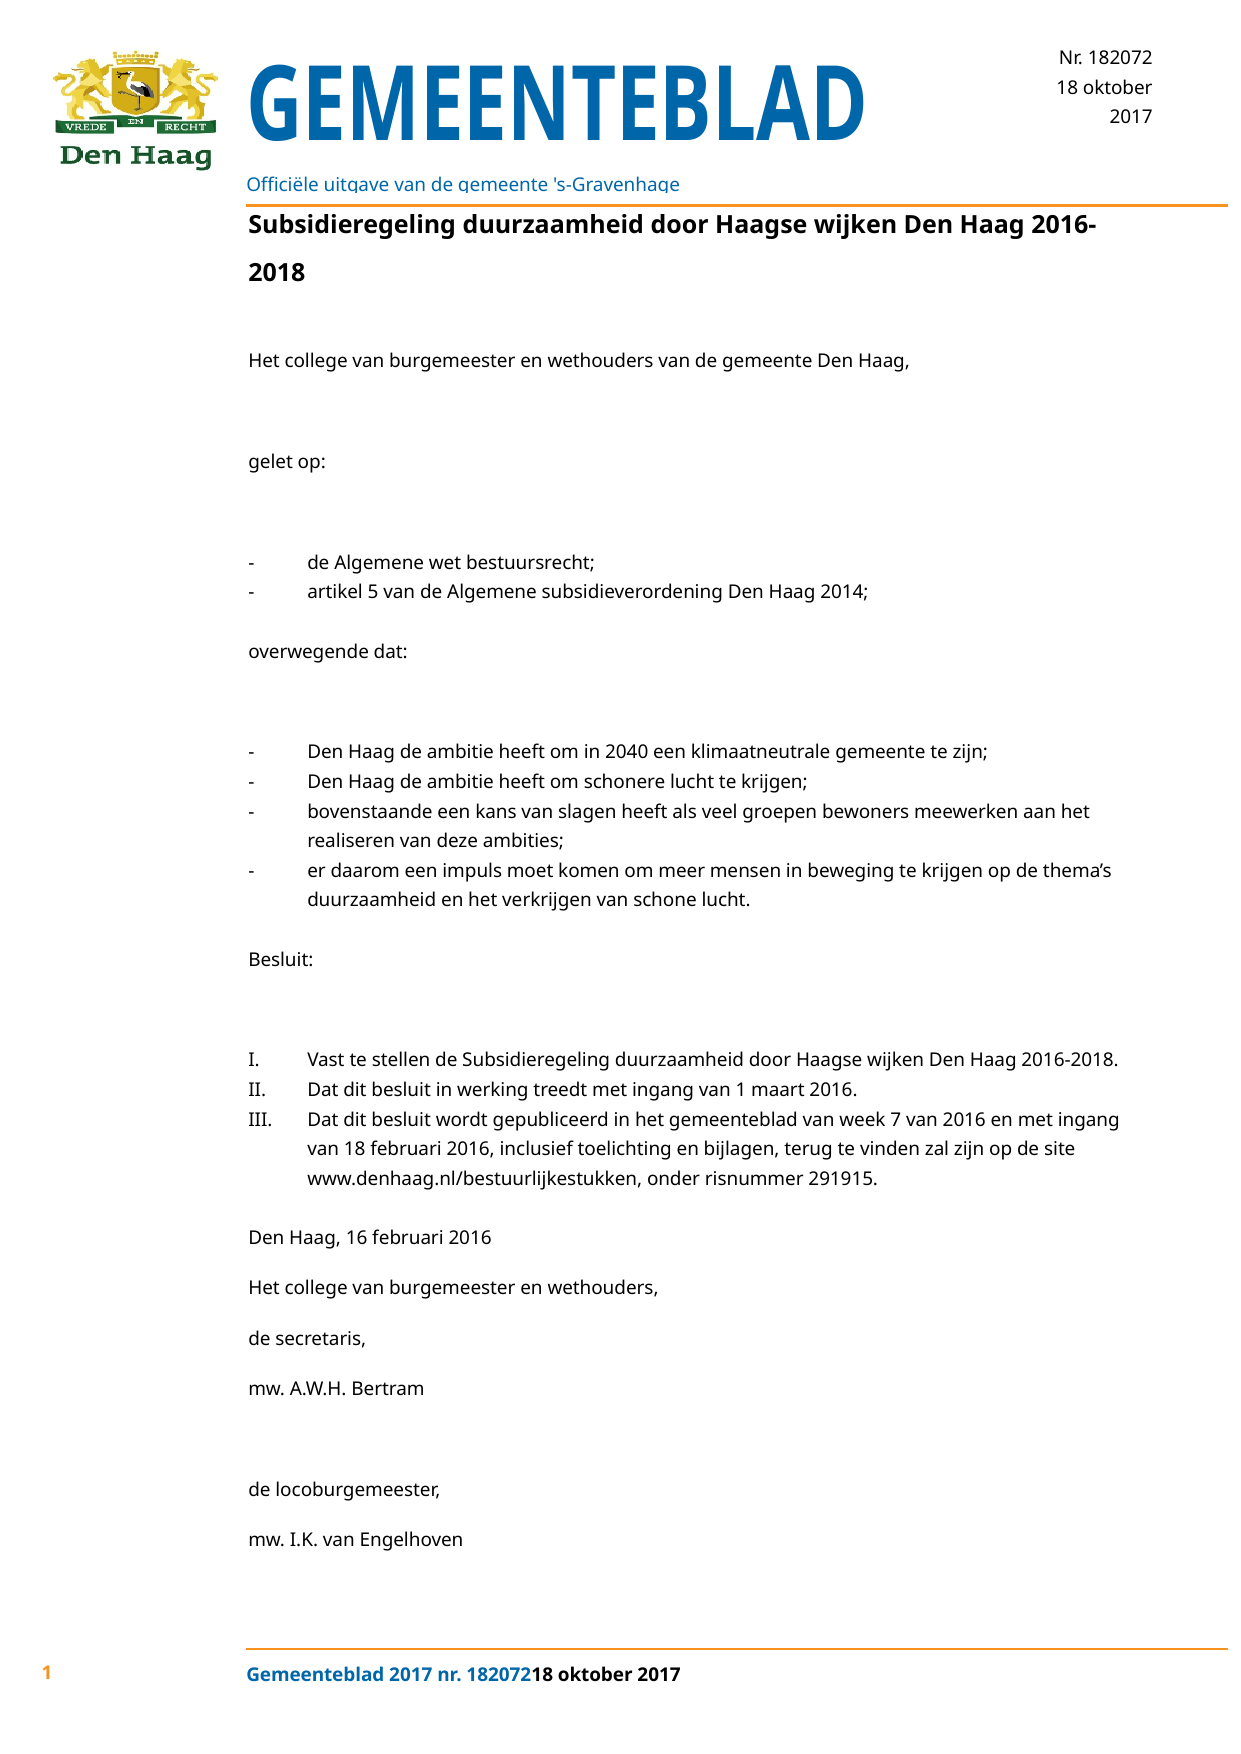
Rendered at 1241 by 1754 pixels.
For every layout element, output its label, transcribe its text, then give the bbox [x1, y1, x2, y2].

list Vast te stellen de Subsidieregeling duurzaamheid door Haagse wijken Den Haag 2016-2018. [248, 1047, 1152, 1072]
text mw. A.W.H. Bertram [248, 1375, 1152, 1401]
text Subsidieregeling duurzaamheid door Haagse wijken Den Haag 2016-2018 [248, 207, 1152, 288]
list er daarom een impuls moet komen om meer mensen in beweging te krijgen op de thema’s duurzaamheid en het verkrijgen van schone lucht. [248, 857, 1152, 912]
text Het college van burgemeester en wethouders van de gemeente Den Haag, [248, 347, 1152, 373]
text de secretaris, [248, 1325, 1152, 1351]
list artikel 5 van de Algemene subsidieverordening Den Haag 2014; [248, 579, 1152, 604]
text Den Haag, 16 februari 2016 [248, 1224, 1152, 1250]
list bovenstaande een kans van slagen heeft als veel groepen bewoners meewerken aan het realiseren van deze ambities; [248, 798, 1152, 853]
picture [41, 47, 231, 172]
text gelet op: [248, 448, 1152, 474]
list Den Haag de ambitie heeft om schonere lucht te krijgen; [248, 768, 1152, 794]
list Den Haag de ambitie heeft om in 2040 een klimaatneutrale gemeente te zijn; [248, 739, 1152, 764]
text de locoburgemeester, [248, 1476, 1152, 1502]
text Het college van burgemeester en wethouders, [248, 1274, 1152, 1300]
text Besluit: [248, 946, 1152, 972]
list Dat dit besluit wordt gepubliceerd in het gemeenteblad van week 7 van 2016 en met ingang van 18 februari 2016, inclusief toelichting en bijlagen, terug te vinden zal zijn op de site www.denhaag.nl/bestuurlijkestukken, onder risnummer 291915. [248, 1106, 1152, 1191]
list Dat dit besluit in werking treedt met ingang van 1 maart 2016. [248, 1076, 1152, 1102]
list de Algemene wet bestuursrecht; [248, 549, 1152, 575]
text mw. I.K. van Engelhoven [248, 1527, 1152, 1552]
text overwegende dat: [248, 638, 1152, 664]
